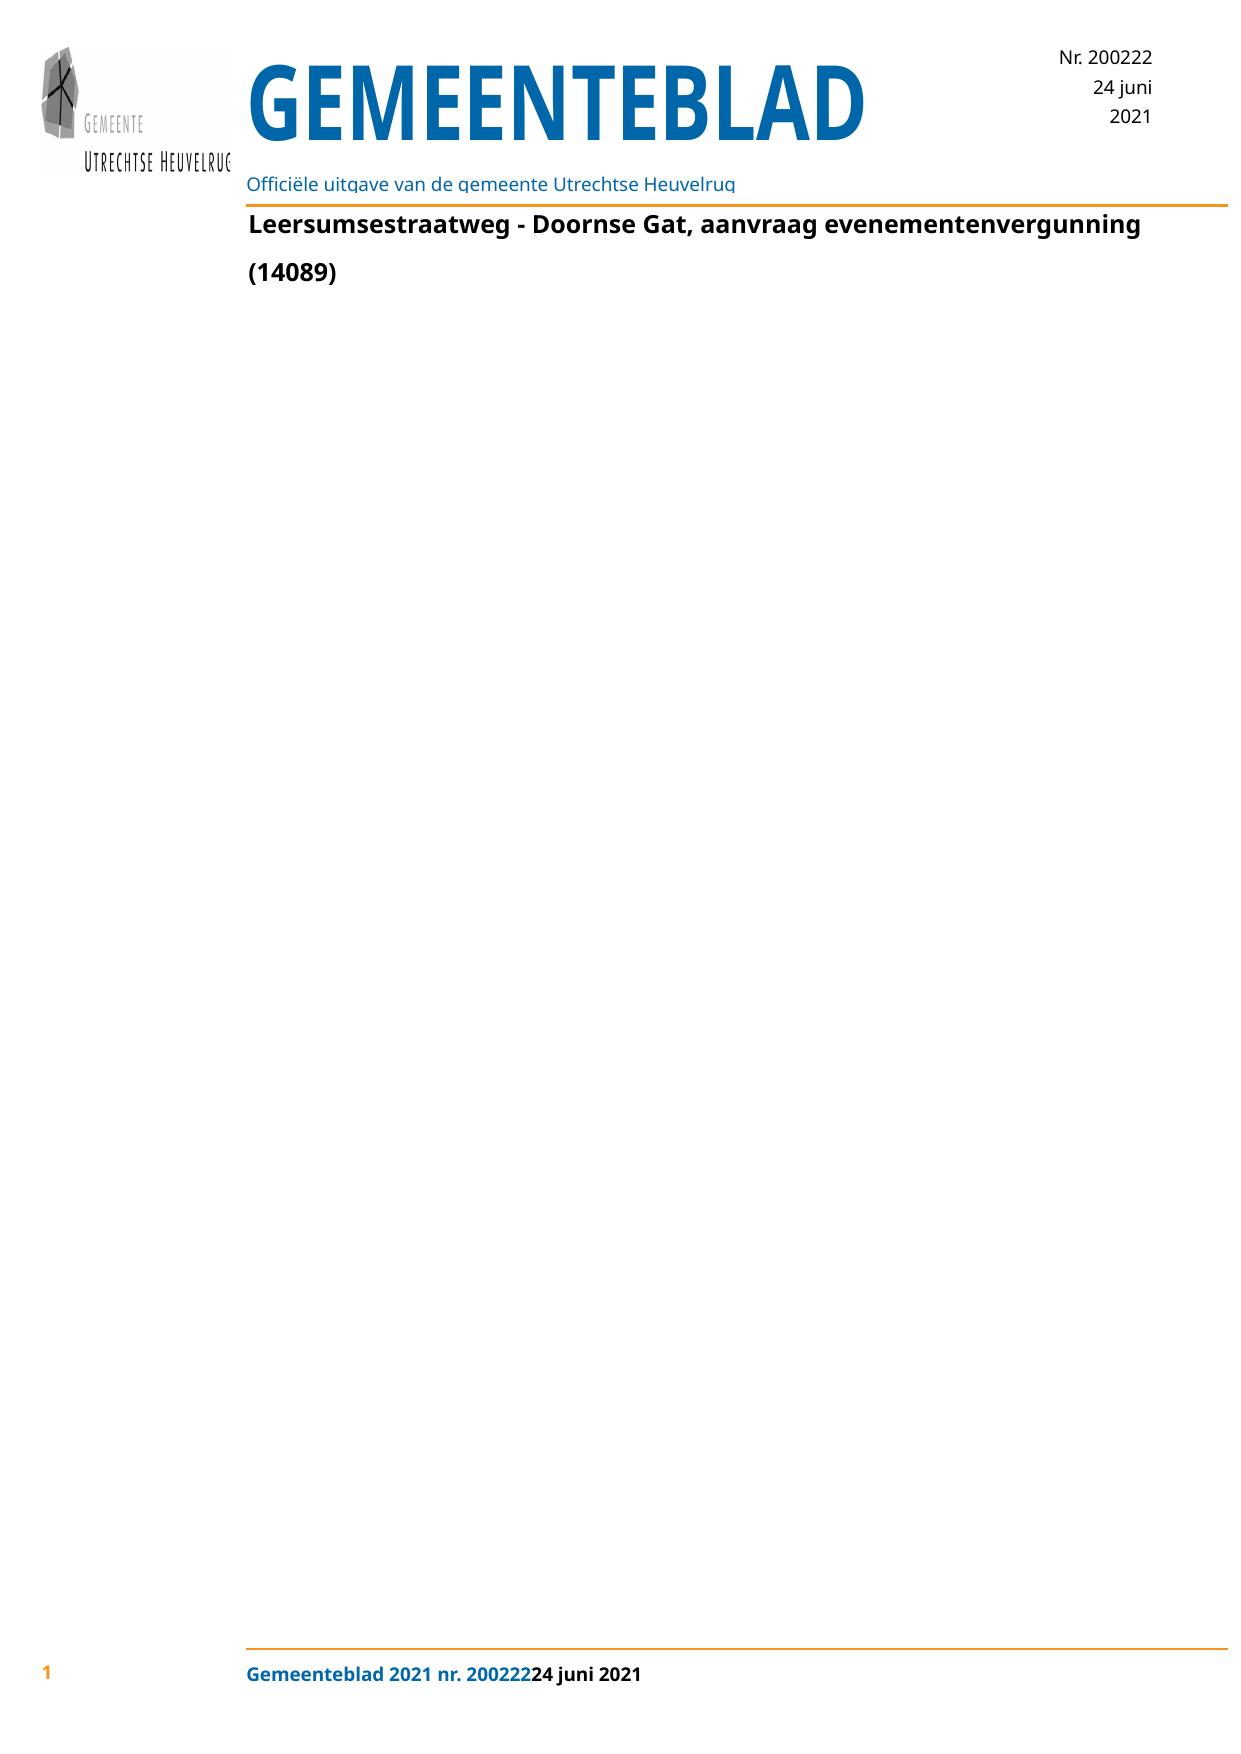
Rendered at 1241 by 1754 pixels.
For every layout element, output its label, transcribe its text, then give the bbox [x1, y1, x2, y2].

picture [41, 47, 231, 172]
text Leersumsestraatweg - Doornse Gat, aanvraag evenementenvergunning (14089) [248, 207, 1152, 288]
